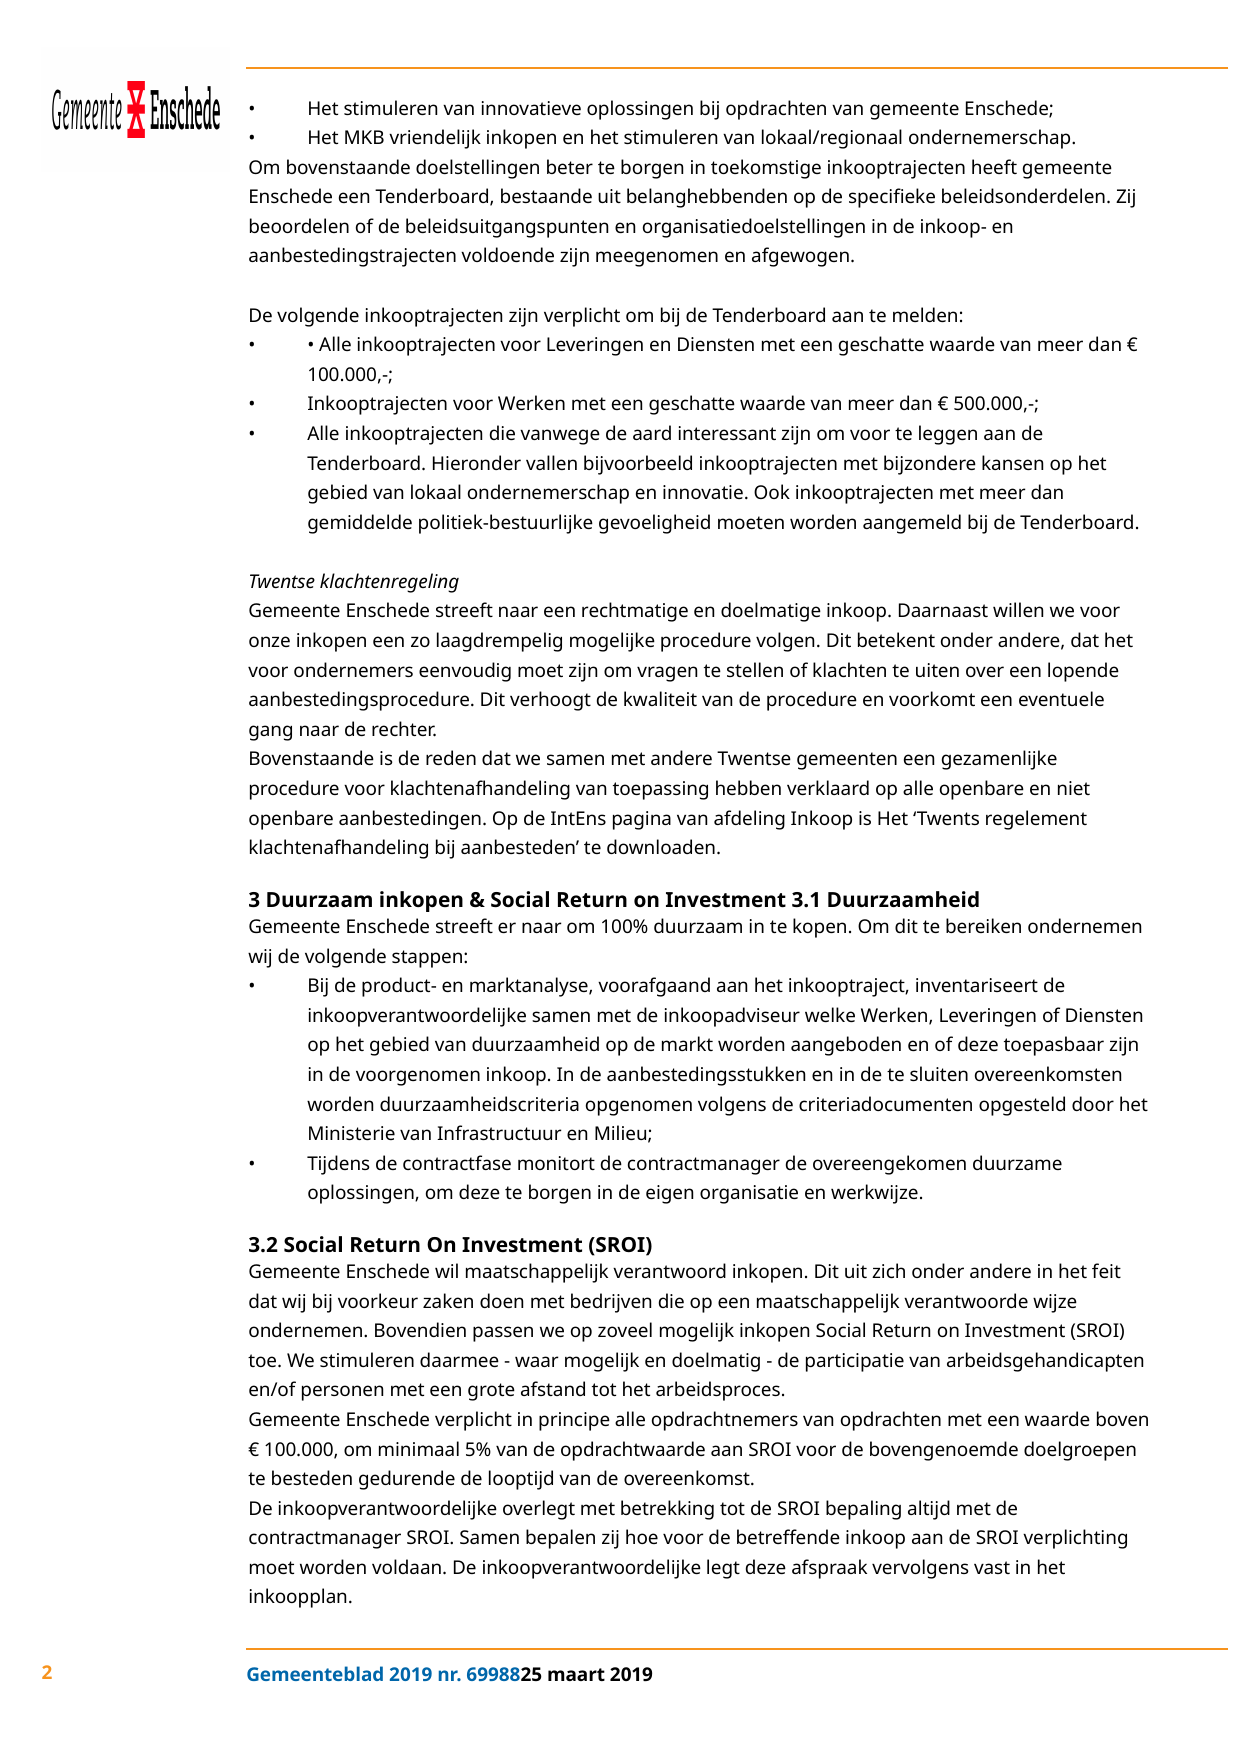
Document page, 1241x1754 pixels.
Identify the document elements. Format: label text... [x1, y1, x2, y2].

text Gemeente Enschede verplicht in principe alle opdrachtnemers van opdrachten met een waarde boven € 100.000, om minimaal 5% van de opdrachtwaarde aan SROI voor de bovengenoemde doelgroepen te besteden gedurende de looptijd van de overeenkomst. [248, 1406, 1152, 1491]
text Bovenstaande is de reden dat we samen met andere Twentse gemeenten een gezamenlijke procedure voor klachtenafhandeling van toepassing hebben verklaard op alle openbare en niet openbare aanbestedingen. Op de IntEns pagina van afdeling Inkoop is Het ‘Twents regelement klachtenafhandeling bij aanbesteden’ te downloaden. [248, 746, 1152, 860]
list Inkooptrajecten voor Werken met een geschatte waarde van meer dan € 500.000,-; [248, 391, 1152, 416]
picture [41, 47, 231, 172]
list Bij de product- en marktanalyse, voorafgaand aan het inkooptraject, inventariseert de inkoopverantwoordelijke samen met de inkoopadviseur welke Werken, Leveringen of Diensten op het gebied van duurzaamheid op de markt worden aangeboden en of deze toepasbaar zijn in de voorgenomen inkoop. In de aanbestedingsstukken en in de te sluiten overeenkomsten worden duurzaamheidscriteria opgenomen volgens de criteriadocumenten opgesteld door het Ministerie van Infrastructuur en Milieu; [248, 972, 1152, 1146]
text 3.2 Social Return On Investment (SROI) [248, 1230, 1152, 1258]
list Alle inkooptrajecten die vanwege de aard interessant zijn om voor te leggen aan de Tenderboard. Hieronder vallen bijvoorbeeld inkooptrajecten met bijzondere kansen op het gebied van lokaal ondernemerschap en innovatie. Ook inkooptrajecten met meer dan gemiddelde politiek-bestuurlijke gevoeligheid moeten worden aangemeld bij de Tenderboard. [248, 420, 1152, 535]
text De inkoopverantwoordelijke overlegt met betrekking tot de SROI bepaling altijd met de contractmanager SROI. Samen bepalen zij hoe voor de betreffende inkoop aan de SROI verplichting moet worden voldaan. De inkoopverantwoordelijke legt deze afspraak vervolgens vast in het inkoopplan. [248, 1495, 1152, 1609]
list Het stimuleren van innovatieve oplossingen bij opdrachten van gemeente Enschede; [248, 95, 1152, 121]
list Tijdens de contractfase monitort de contractmanager de overeengekomen duurzame oplossingen, om deze te borgen in de eigen organisatie en werkwijze. [248, 1150, 1152, 1205]
text 3 Duurzaam inkopen & Social Return on Investment 3.1 Duurzaamheid [248, 885, 1152, 913]
text De volgende inkooptrajecten zijn verplicht om bij de Tenderboard aan te melden: [248, 302, 1152, 328]
text Gemeente Enschede wil maatschappelijk verantwoord inkopen. Dit uit zich onder andere in het feit dat wij bij voorkeur zaken doen met bedrijven die op een maatschappelijk verantwoorde wijze ondernemen. Bovendien passen we op zoveel mogelijk inkopen Social Return on Investment (SROI) toe. We stimuleren daarmee - waar mogelijk en doelmatig - de participatie van arbeidsgehandicapten en/of personen met een grote afstand tot het arbeidsproces. [248, 1258, 1152, 1402]
text Om bovenstaande doelstellingen beter te borgen in toekomstige inkooptrajecten heeft gemeente Enschede een Tenderboard, bestaande uit belanghebbenden op de specifieke beleidsonderdelen. Zij beoordelen of de beleidsuitgangspunten en organisatiedoelstellingen in de inkoop- en aanbestedingstrajecten voldoende zijn meegenomen en afgewogen. [248, 154, 1152, 268]
text Twentse klachtenregeling [248, 568, 1152, 594]
text Gemeente Enschede streeft er naar om 100% duurzaam in te kopen. Om dit te bereiken ondernemen wij de volgende stappen: [248, 913, 1152, 968]
list Het MKB vriendelijk inkopen en het stimuleren van lokaal/regionaal ondernemerschap. [248, 124, 1152, 150]
text Gemeente Enschede streeft naar een rechtmatige en doelmatige inkoop. Daarnaast willen we voor onze inkopen een zo laagdrempelig mogelijke procedure volgen. Dit betekent onder andere, dat het voor ondernemers eenvoudig moet zijn om vragen te stellen of klachten te uiten over een lopende aanbestedingsprocedure. Dit verhoogt de kwaliteit van de procedure en voorkomt een eventuele gang naar de rechter. [248, 598, 1152, 742]
list • Alle inkooptrajecten voor Leveringen en Diensten met een geschatte waarde van meer dan € 100.000,-; [248, 331, 1152, 387]
